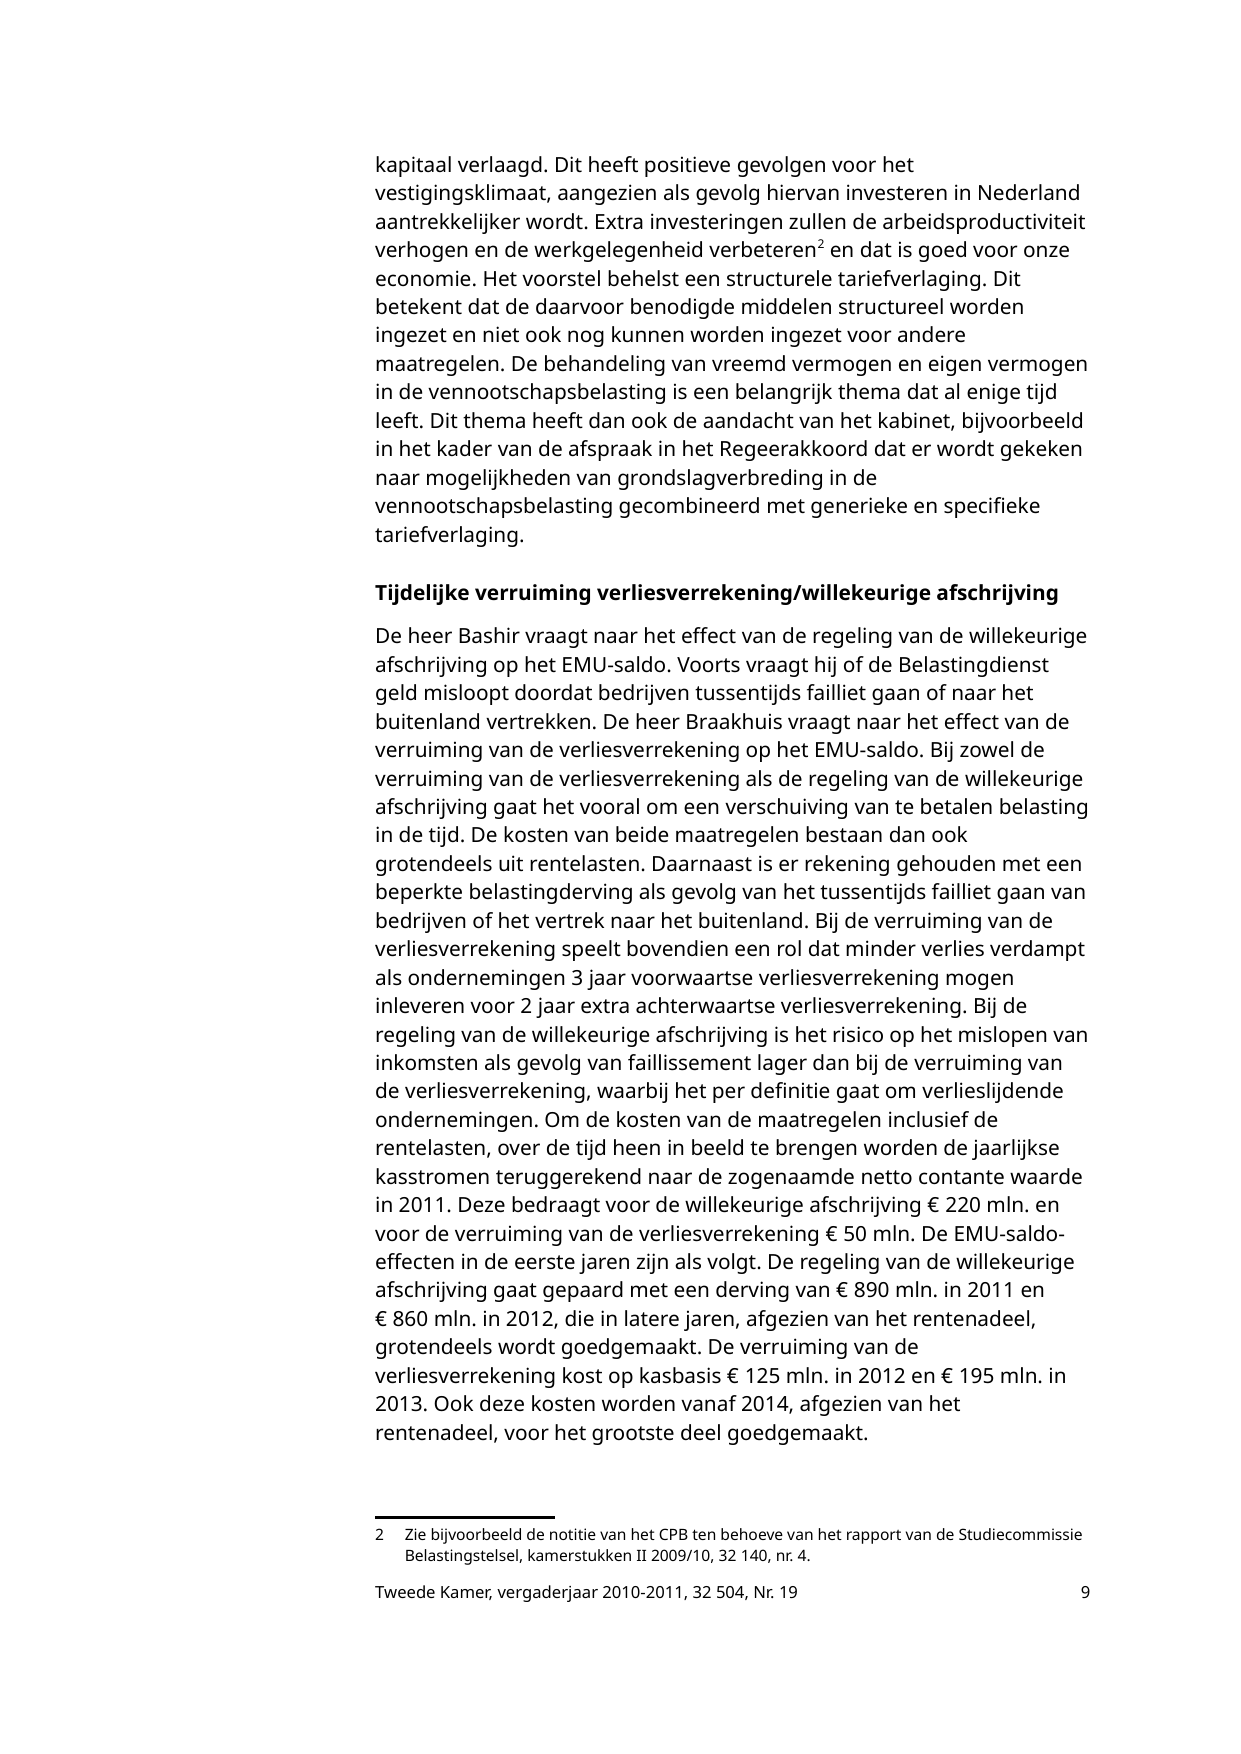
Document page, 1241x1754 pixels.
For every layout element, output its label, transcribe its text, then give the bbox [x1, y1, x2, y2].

text Tijdelijke verruiming verliesverrekening/willekeurige afschrijving [375, 578, 1090, 607]
text Zie bijvoorbeeld de notitie van het CPB ten behoeve van het rapport van de Studiecommissie Belastingstelsel, kamerstukken II 2009/10, 32 140, nr. 4. [375, 1481, 1090, 1566]
text kapitaal verlaagd. Dit heeft positieve gevolgen voor het vestigingsklimaat, aangezien als gevolg hiervan investeren in Nederland aantrekkelijker wordt. Extra investeringen zullen de arbeidsproductiviteit verhogen en de werkgelegenheid verbeteren en dat is goed voor onze economie. Het voorstel behelst een structurele tariefverlaging. Dit betekent dat de daarvoor benodigde middelen structureel worden ingezet en niet ook nog kunnen worden ingezet voor andere maatregelen. De behandeling van vreemd vermogen en eigen vermogen in de vennootschapsbelasting is een belangrijk thema dat al enige tijd leeft. Dit thema heeft dan ook de aandacht van het kabinet, bijvoorbeeld in het kader van de afspraak in het Regeerakkoord dat er wordt gekeken naar mogelijkheden van grondslagverbreding in de vennootschapsbelasting gecombineerd met generieke en specifieke tariefverlaging. [375, 150, 1090, 548]
text De heer Bashir vraagt naar het effect van de regeling van de willekeurige afschrijving op het EMU-saldo. Voorts vraagt hij of de Belastingdienst geld misloopt doordat bedrijven tussentijds failliet gaan of naar het buitenland vertrekken. De heer Braakhuis vraagt naar het effect van de verruiming van de verliesverrekening op het EMU-saldo. Bij zowel de verruiming van de verliesverrekening als de regeling van de willekeurige afschrijving gaat het vooral om een verschuiving van te betalen belasting in de tijd. De kosten van beide maatregelen bestaan dan ook grotendeels uit rentelasten. Daarnaast is er rekening gehouden met een beperkte belastingderving als gevolg van het tussentijds failliet gaan van bedrijven of het vertrek naar het buitenland. Bij de verruiming van de verliesverrekening speelt bovendien een rol dat minder verlies verdampt als ondernemingen 3 jaar voorwaartse verliesverrekening mogen inleveren voor 2 jaar extra achterwaartse verliesverrekening. Bij de regeling van de willekeurige afschrijving is het risico op het mislopen van inkomsten als gevolg van faillissement lager dan bij de verruiming van de verliesverrekening, waarbij het per definitie gaat om verlieslijdende ondernemingen. Om de kosten van de maatregelen inclusief de rentelasten, over de tijd heen in beeld te brengen worden de jaarlijkse kasstromen teruggerekend naar de zogenaamde netto contante waarde in 2011. Deze bedraagt voor de willekeurige afschrijving € 220 mln. en voor de verruiming van de verliesverrekening € 50 mln. De EMU-saldo-effecten in de eerste jaren zijn als volgt. De regeling van de willekeurige afschrijving gaat gepaard met een derving van € 890 mln. in 2011 en € 860 mln. in 2012, die in latere jaren, afgezien van het rentenadeel, grotendeels wordt goedgemaakt. De verruiming van de verliesverrekening kost op kasbasis € 125 mln. in 2012 en € 195 mln. in 2013. Ook deze kosten worden vanaf 2014, afgezien van het rentenadeel, voor het grootste deel goedgemaakt. [375, 622, 1090, 1446]
